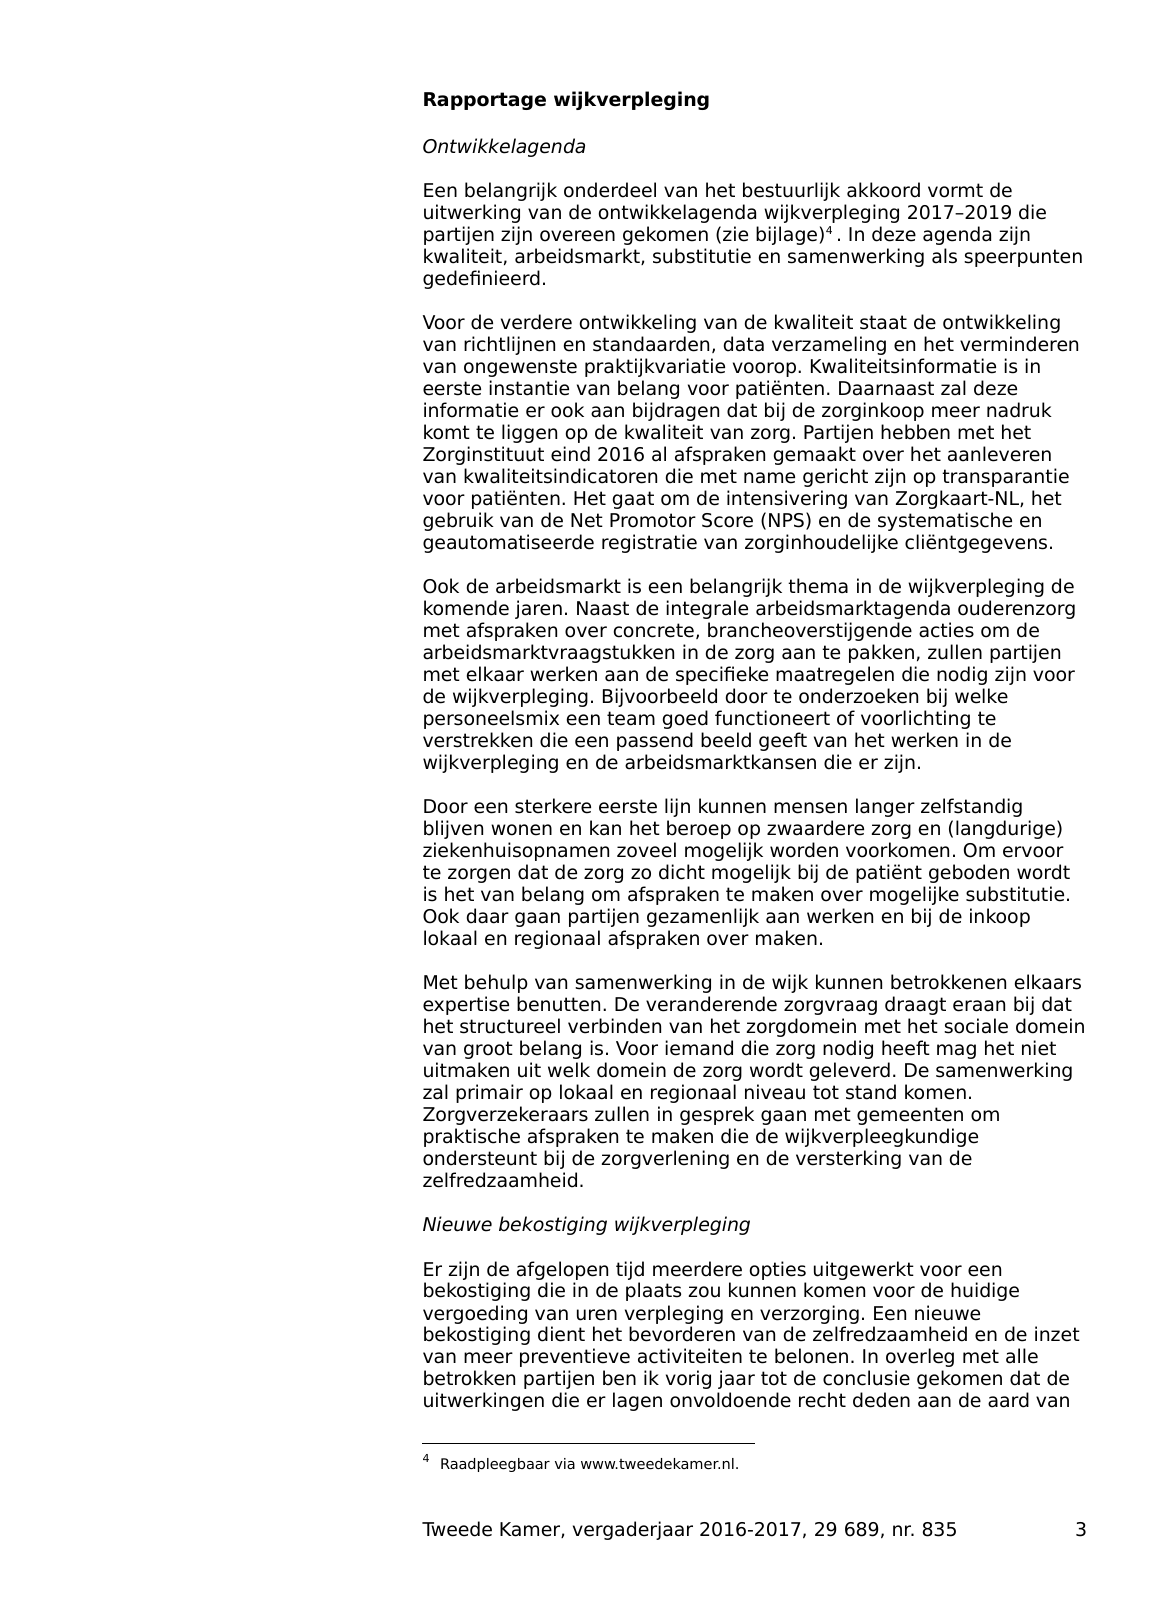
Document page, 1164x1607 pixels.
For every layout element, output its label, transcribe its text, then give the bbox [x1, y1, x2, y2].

text Raadpleegbaar via www.tweedekamer.nl. [422, 1452, 1087, 1474]
text Ook de arbeidsmarkt is een belangrijk thema in de wijkverpleging de komende jaren. Naast de integrale arbeidsmarktagenda ouderenzorg met afspraken over concrete, brancheoverstijgende acties om de arbeidsmarktvraagstukken in de zorg aan te pakken, zullen partijen met elkaar werken aan de specifieke maatregelen die nodig zijn voor de wijkverpleging. Bijvoorbeeld door te onderzoeken bij welke personeelsmix een team goed functioneert of voorlichting te verstrekken die een passend beeld geeft van het werken in de wijkverpleging en de arbeidsmarktkansen die er zijn. [422, 576, 1087, 774]
subtitle Nieuwe bekostiging wijkverpleging [422, 1214, 1087, 1236]
subtitle Ontwikkelagenda [422, 136, 1087, 158]
text Een belangrijk onderdeel van het bestuurlijk akkoord vormt de uitwerking van de ontwikkelagenda wijkverpleging 2017–2019 die partijen zijn overeen gekomen (zie bijlage). In deze agenda zijn kwaliteit, arbeidsmarkt, substitutie en samenwerking als speerpunten gedefinieerd. [422, 180, 1087, 290]
text Er zijn de afgelopen tijd meerdere opties uitgewerkt voor een bekostiging die in de plaats zou kunnen komen voor de huidige vergoeding van uren verpleging en verzorging. Een nieuwe bekostiging dient het bevorderen van de zelfredzaamheid en de inzet van meer preventieve activiteiten te belonen. In overleg met alle betrokken partijen ben ik vorig jaar tot de conclusie gekomen dat de uitwerkingen die er lagen onvoldoende recht deden aan de aard van [422, 1258, 1087, 1412]
text Met behulp van samenwerking in de wijk kunnen betrokkenen elkaars expertise benutten. De veranderende zorgvraag draagt eraan bij dat het structureel verbinden van het zorgdomein met het sociale domein van groot belang is. Voor iemand die zorg nodig heeft mag het niet uitmaken uit welk domein de zorg wordt geleverd. De samenwerking zal primair op lokaal en regionaal niveau tot stand komen. Zorgverzekeraars zullen in gesprek gaan met gemeenten om praktische afspraken te maken die de wijkverpleegkundige ondersteunt bij de zorgverlening en de versterking van de zelfredzaamheid. [422, 972, 1087, 1192]
text Door een sterkere eerste lijn kunnen mensen langer zelfstandig blijven wonen en kan het beroep op zwaardere zorg en (langdurige) ziekenhuisopnamen zoveel mogelijk worden voorkomen. Om ervoor te zorgen dat de zorg zo dicht mogelijk bij de patiënt geboden wordt is het van belang om afspraken te maken over mogelijke substitutie. Ook daar gaan partijen gezamenlijk aan werken en bij de inkoop lokaal en regionaal afspraken over maken. [422, 796, 1087, 950]
text Voor de verdere ontwikkeling van de kwaliteit staat de ontwikkeling van richtlijnen en standaarden, data verzameling en het verminderen van ongewenste praktijkvariatie voorop. Kwaliteitsinformatie is in eerste instantie van belang voor patiënten. Daarnaast zal deze informatie er ook aan bijdragen dat bij de zorginkoop meer nadruk komt te liggen op de kwaliteit van zorg. Partijen hebben met het Zorginstituut eind 2016 al afspraken gemaakt over het aanleveren van kwaliteitsindicatoren die met name gericht zijn op transparantie voor patiënten. Het gaat om de intensivering van Zorgkaart-NL, het gebruik van de Net Promotor Score (NPS) en de systematische en geautomatiseerde registratie van zorginhoudelijke cliëntgegevens. [422, 312, 1087, 554]
subtitle Rapportage wijkverpleging [422, 89, 1087, 111]
